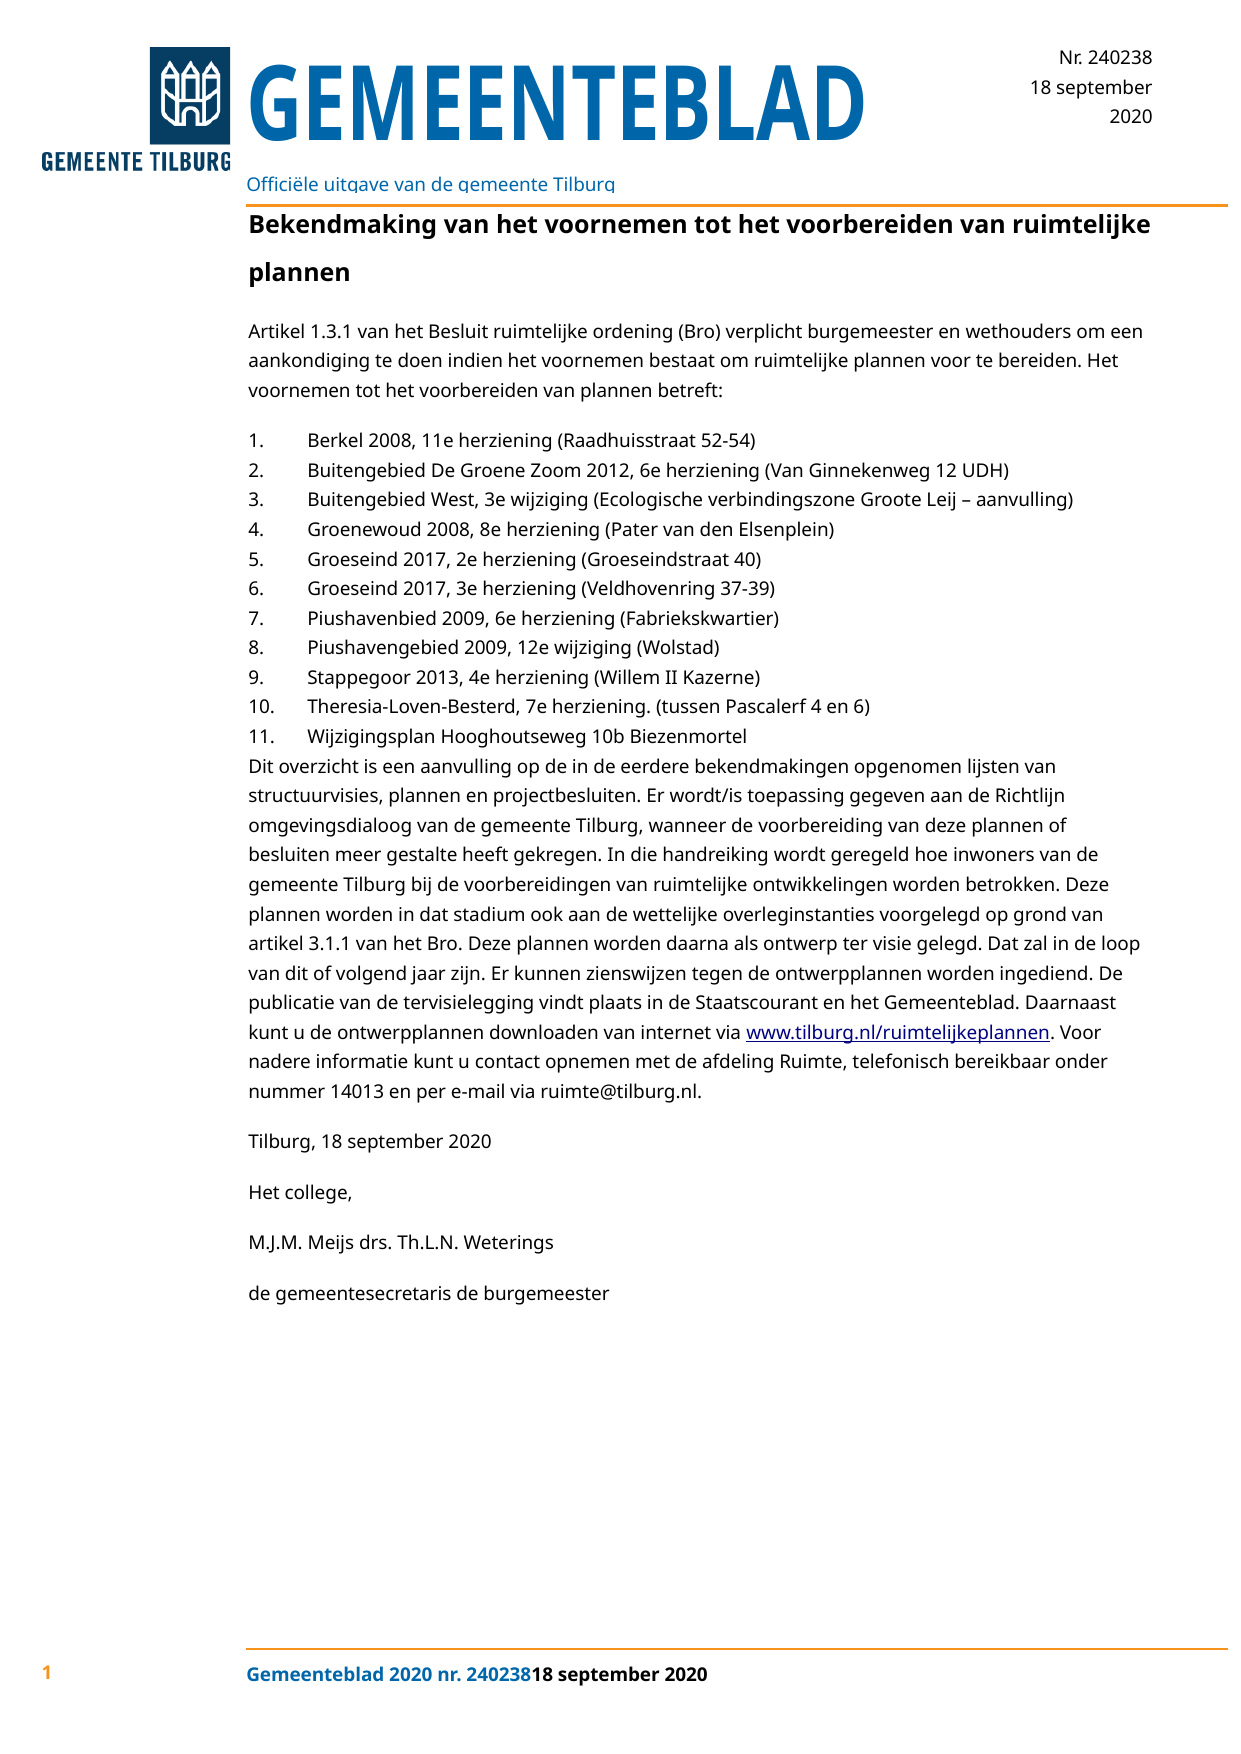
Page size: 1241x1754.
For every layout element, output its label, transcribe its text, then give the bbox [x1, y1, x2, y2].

list Buitengebied De Groene Zoom 2012, 6e herziening (Van Ginnekenweg 12 UDH) [248, 457, 1152, 483]
list Stappegoor 2013, 4e herziening (Willem II Kazerne) [248, 664, 1152, 690]
list Berkel 2008, 11e herziening (Raadhuisstraat 52-54) [248, 427, 1152, 453]
text Tilburg, 18 september 2020 [248, 1129, 1152, 1154]
text Bekendmaking van het voornemen tot het voorbereiden van ruimtelijke plannen [248, 207, 1152, 288]
picture [41, 47, 231, 172]
text de gemeentesecretaris de burgemeester [248, 1280, 1152, 1306]
list Piushavenbied 2009, 6e herziening (Fabriekskwartier) [248, 605, 1152, 631]
list Wijzigingsplan Hooghoutseweg 10b Biezenmortel [248, 723, 1152, 749]
list Buitengebied West, 3e wijziging (Ecologische verbindingszone Groote Leij – aanvulling) [248, 487, 1152, 512]
list Theresia-Loven-Besterd, 7e herziening. (tussen Pascalerf 4 en 6) [248, 694, 1152, 719]
text M.J.M. Meijs drs. Th.L.N. Weterings [248, 1229, 1152, 1255]
text Dit overzicht is een aanvulling op de in de eerdere bekendmakingen opgenomen lijsten van structuurvisies, plannen en projectbesluiten. Er wordt/is toepassing gegeven aan de Richtlijn omgevingsdialoog van de gemeente Tilburg, wanneer de voorbereiding van deze plannen of besluiten meer gestalte heeft gekregen. In die handreiking wordt geregeld hoe inwoners van de gemeente Tilburg bij de voorbereidingen van ruimtelijke ontwikkelingen worden betrokken. Deze plannen worden in dat stadium ook aan de wettelijke overleginstanties voorgelegd op grond van artikel 3.1.1 van het Bro. Deze plannen worden daarna als ontwerp ter visie gelegd. Dat zal in de loop van dit of volgend jaar zijn. Er kunnen zienswijzen tegen de ontwerpplannen worden ingediend. De publicatie van de tervisielegging vindt plaats in de Staatscourant en het Gemeenteblad. Daarnaast kunt u de ontwerpplannen downloaden van internet via www.tilburg.nl/ruimtelijkeplannen. Voor nadere informatie kunt u contact opnemen met de afdeling Ruimte, telefonisch bereikbaar onder nummer 14013 en per e-mail via ruimte@tilburg.nl. [248, 753, 1152, 1104]
text Artikel 1.3.1 van het Besluit ruimtelijke ordening (Bro) verplicht burgemeester en wethouders om een aankondiging te doen indien het voornemen bestaat om ruimtelijke plannen voor te bereiden. Het voornemen tot het voorbereiden van plannen betreft: [248, 318, 1152, 403]
list Groeseind 2017, 2e herziening (Groeseindstraat 40) [248, 546, 1152, 572]
list Piushavengebied 2009, 12e wijziging (Wolstad) [248, 634, 1152, 660]
text Het college, [248, 1179, 1152, 1205]
list Groenewoud 2008, 8e herziening (Pater van den Elsenplein) [248, 516, 1152, 542]
list Groeseind 2017, 3e herziening (Veldhovenring 37-39) [248, 575, 1152, 601]
